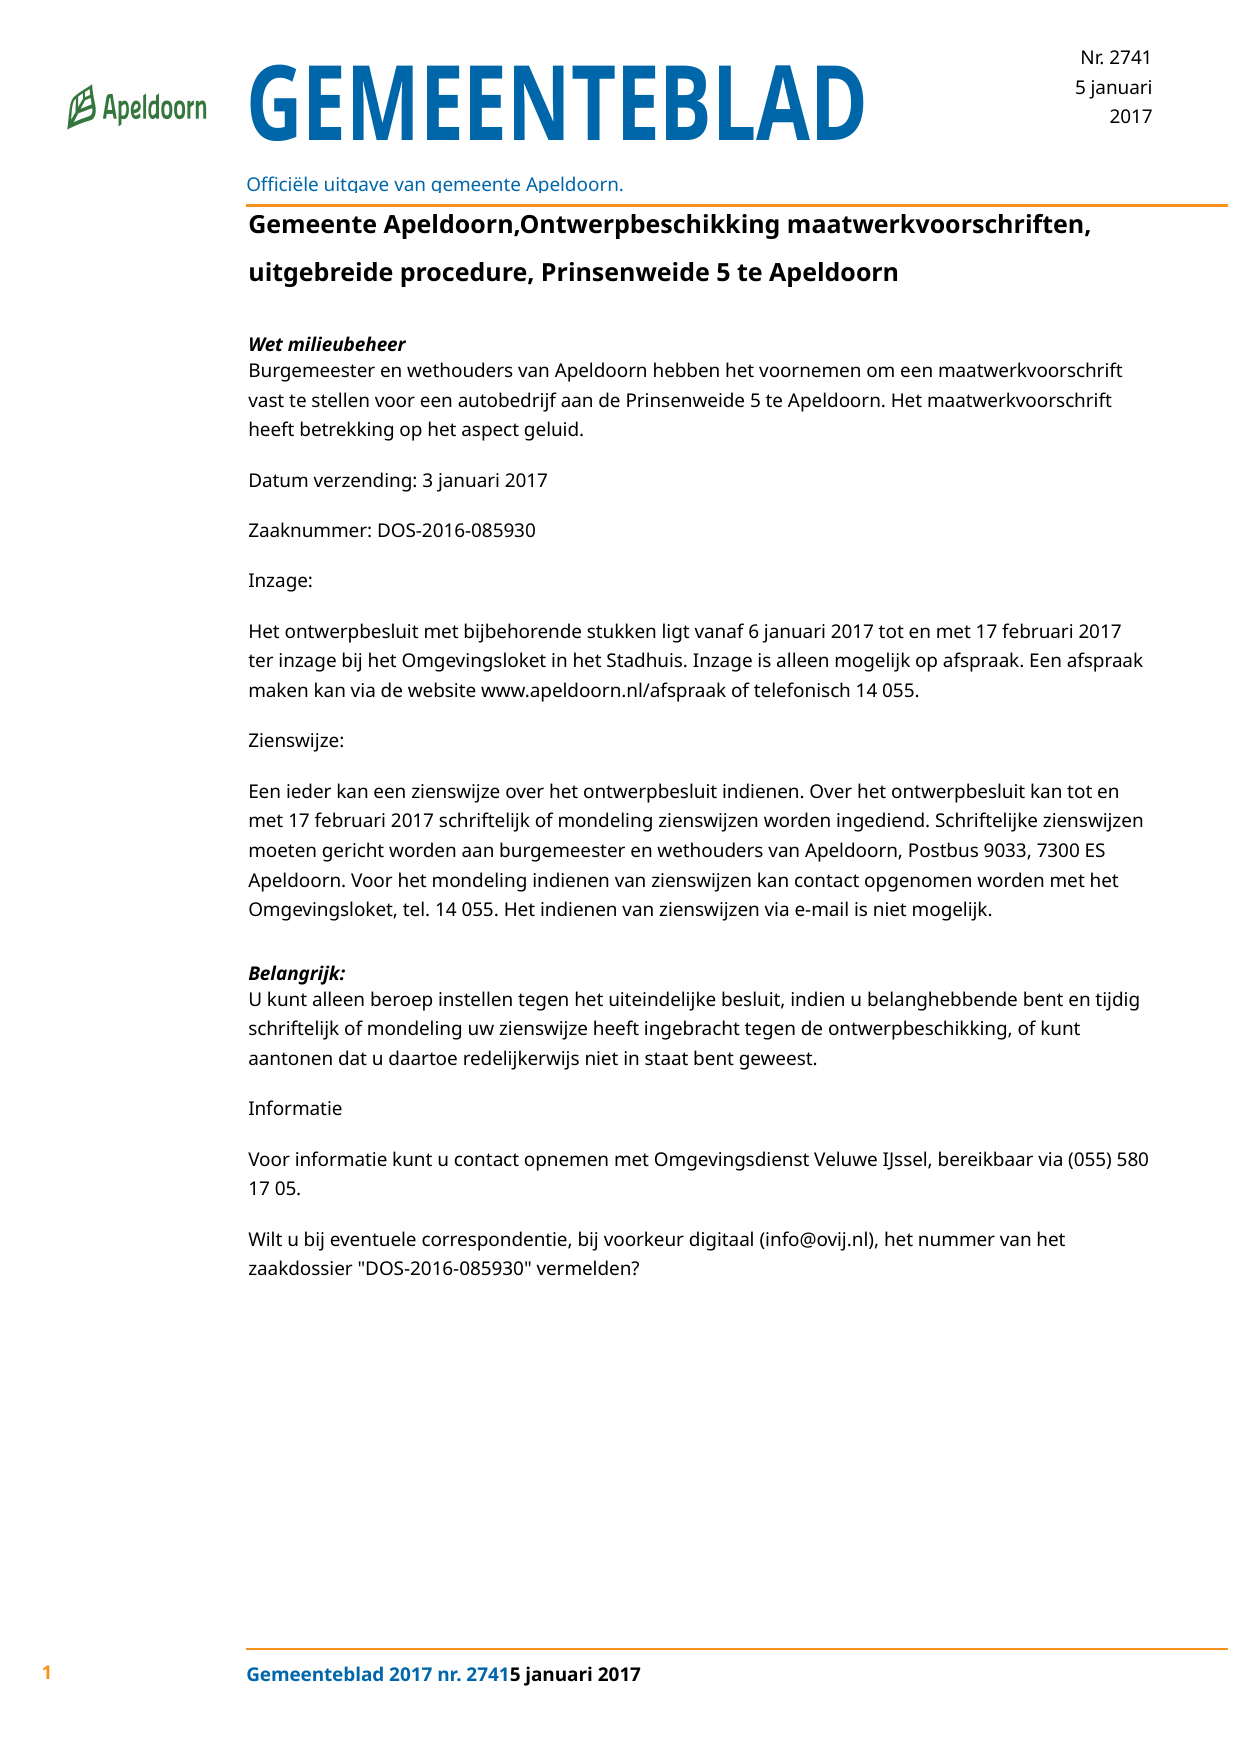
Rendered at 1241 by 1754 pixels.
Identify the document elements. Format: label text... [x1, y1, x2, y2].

text Gemeente Apeldoorn,Ontwerpbeschikking maatwerkvoorschriften, uitgebreide procedure, Prinsenweide 5 te Apeldoorn [248, 207, 1152, 288]
text U kunt alleen beroep instellen tegen het uiteindelijke besluit, indien u belanghebbende bent en tijdig schriftelijk of mondeling uw zienswijze heeft ingebracht tegen de ontwerpbeschikking, of kunt aantonen dat u daartoe redelijkerwijs niet in staat bent geweest. [248, 986, 1152, 1071]
text Wet milieubeheer [248, 331, 1152, 357]
text Datum verzending: 3 januari 2017 [248, 467, 1152, 492]
text Zaaknummer: DOS-2016-085930 [248, 517, 1152, 543]
text Een ieder kan een zienswijze over het ontwerpbesluit indienen. Over het ontwerpbesluit kan tot en met 17 februari 2017 schriftelijk of mondeling zienswijzen worden ingediend. Schriftelijke zienswijzen moeten gericht worden aan burgemeester en wethouders van Apeldoorn, Postbus 9033, 7300 ES Apeldoorn. Voor het mondeling indienen van zienswijzen kan contact opgenomen worden met het Omgevingsloket, tel. 14 055. Het indienen van zienswijzen via e-mail is niet mogelijk. [248, 778, 1152, 922]
text Inzage: [248, 568, 1152, 593]
text Het ontwerpbesluit met bijbehorende stukken ligt vanaf 6 januari 2017 tot en met 17 februari 2017 ter inzage bij het Omgevingsloket in het Stadhuis. Inzage is alleen mogelijk op afspraak. Een afspraak maken kan via de website www.apeldoorn.nl/afspraak of telefonisch 14 055. [248, 618, 1152, 703]
text Belangrijk: [248, 960, 1152, 986]
text Burgemeester en wethouders van Apeldoorn hebben het voornemen om een maatwerkvoorschrift vast te stellen voor een autobedrijf aan de Prinsenweide 5 te Apeldoorn. Het maatwerkvoorschrift heeft betrekking op het aspect geluid. [248, 357, 1152, 442]
picture [41, 47, 231, 172]
text Wilt u bij eventuele correspondentie, bij voorkeur digitaal (info@ovij.nl), het nummer van het zaakdossier "DOS-2016-085930" vermelden? [248, 1226, 1152, 1281]
text Zienswijze: [248, 728, 1152, 753]
text Voor informatie kunt u contact opnemen met Omgevingsdienst Veluwe IJssel, bereikbaar via (055) 580 17 05. [248, 1146, 1152, 1201]
text Informatie [248, 1096, 1152, 1121]
